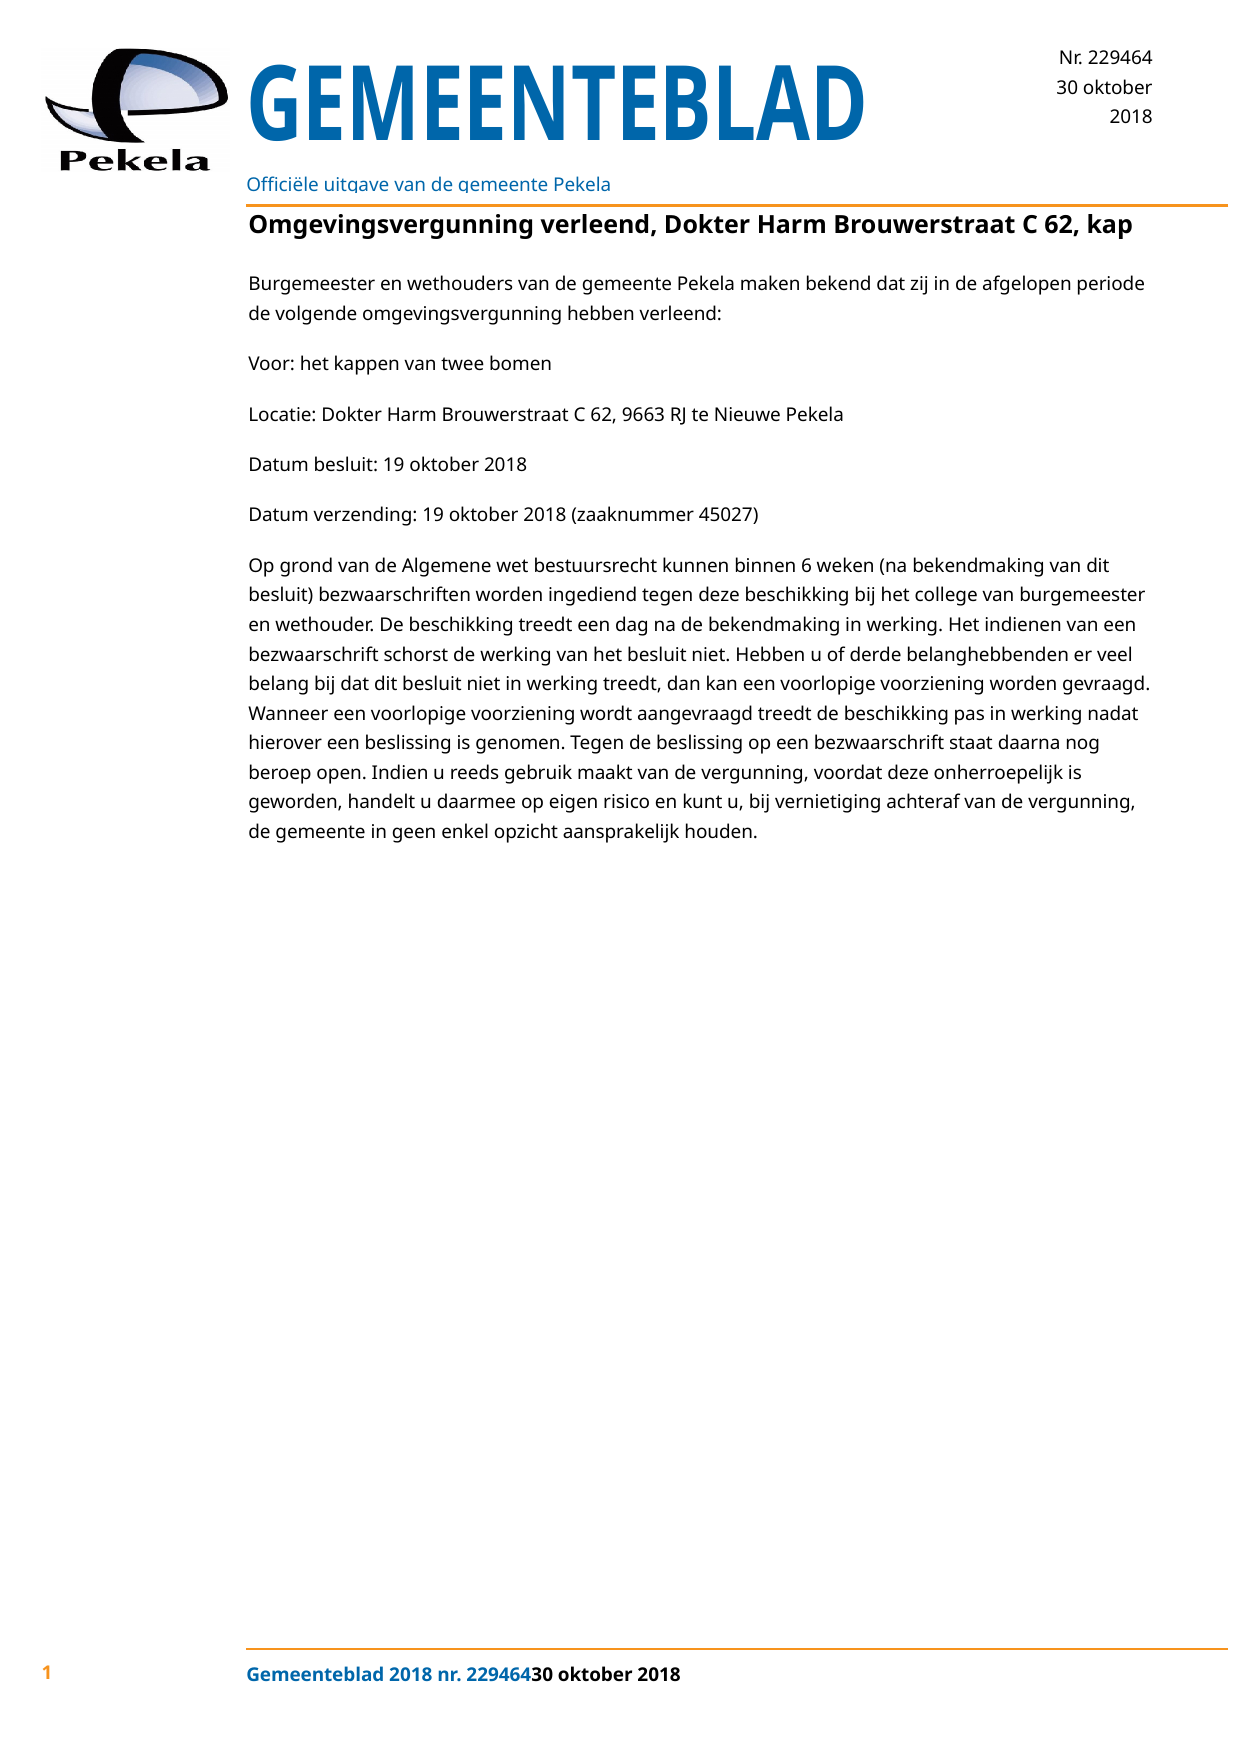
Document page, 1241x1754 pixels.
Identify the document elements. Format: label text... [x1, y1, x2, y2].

picture [41, 47, 231, 172]
text Omgevingsvergunning verleend, Dokter Harm Brouwerstraat C 62, kap [248, 207, 1152, 241]
text Voor: het kappen van twee bomen [248, 350, 1152, 376]
text Op grond van de Algemene wet bestuursrecht kunnen binnen 6 weken (na bekendmaking van dit besluit) bezwaarschriften worden ingediend tegen deze beschikking bij het college van burgemeester en wethouder. De beschikking treedt een dag na de bekendmaking in werking. Het indienen van een bezwaarschrift schorst de werking van het besluit niet. Hebben u of derde belanghebbenden er veel belang bij dat dit besluit niet in werking treedt, dan kan een voorlopige voorziening worden gevraagd. Wanneer een voorlopige voorziening wordt aangevraagd treedt de beschikking pas in werking nadat hierover een beslissing is genomen. Tegen de beslissing op een bezwaarschrift staat daarna nog beroep open. Indien u reeds gebruik maakt van de vergunning, voordat deze onherroepelijk is geworden, handelt u daarmee op eigen risico en kunt u, bij vernietiging achteraf van de vergunning, de gemeente in geen enkel opzicht aansprakelijk houden. [248, 552, 1152, 844]
text Locatie: Dokter Harm Brouwerstraat C 62, 9663 RJ te Nieuwe Pekela [248, 401, 1152, 426]
text Datum besluit: 19 oktober 2018 [248, 451, 1152, 477]
text Datum verzending: 19 oktober 2018 (zaaknummer 45027) [248, 502, 1152, 527]
text Burgemeester en wethouders van de gemeente Pekela maken bekend dat zij in de afgelopen periode de volgende omgevingsvergunning hebben verleend: [248, 270, 1152, 326]
